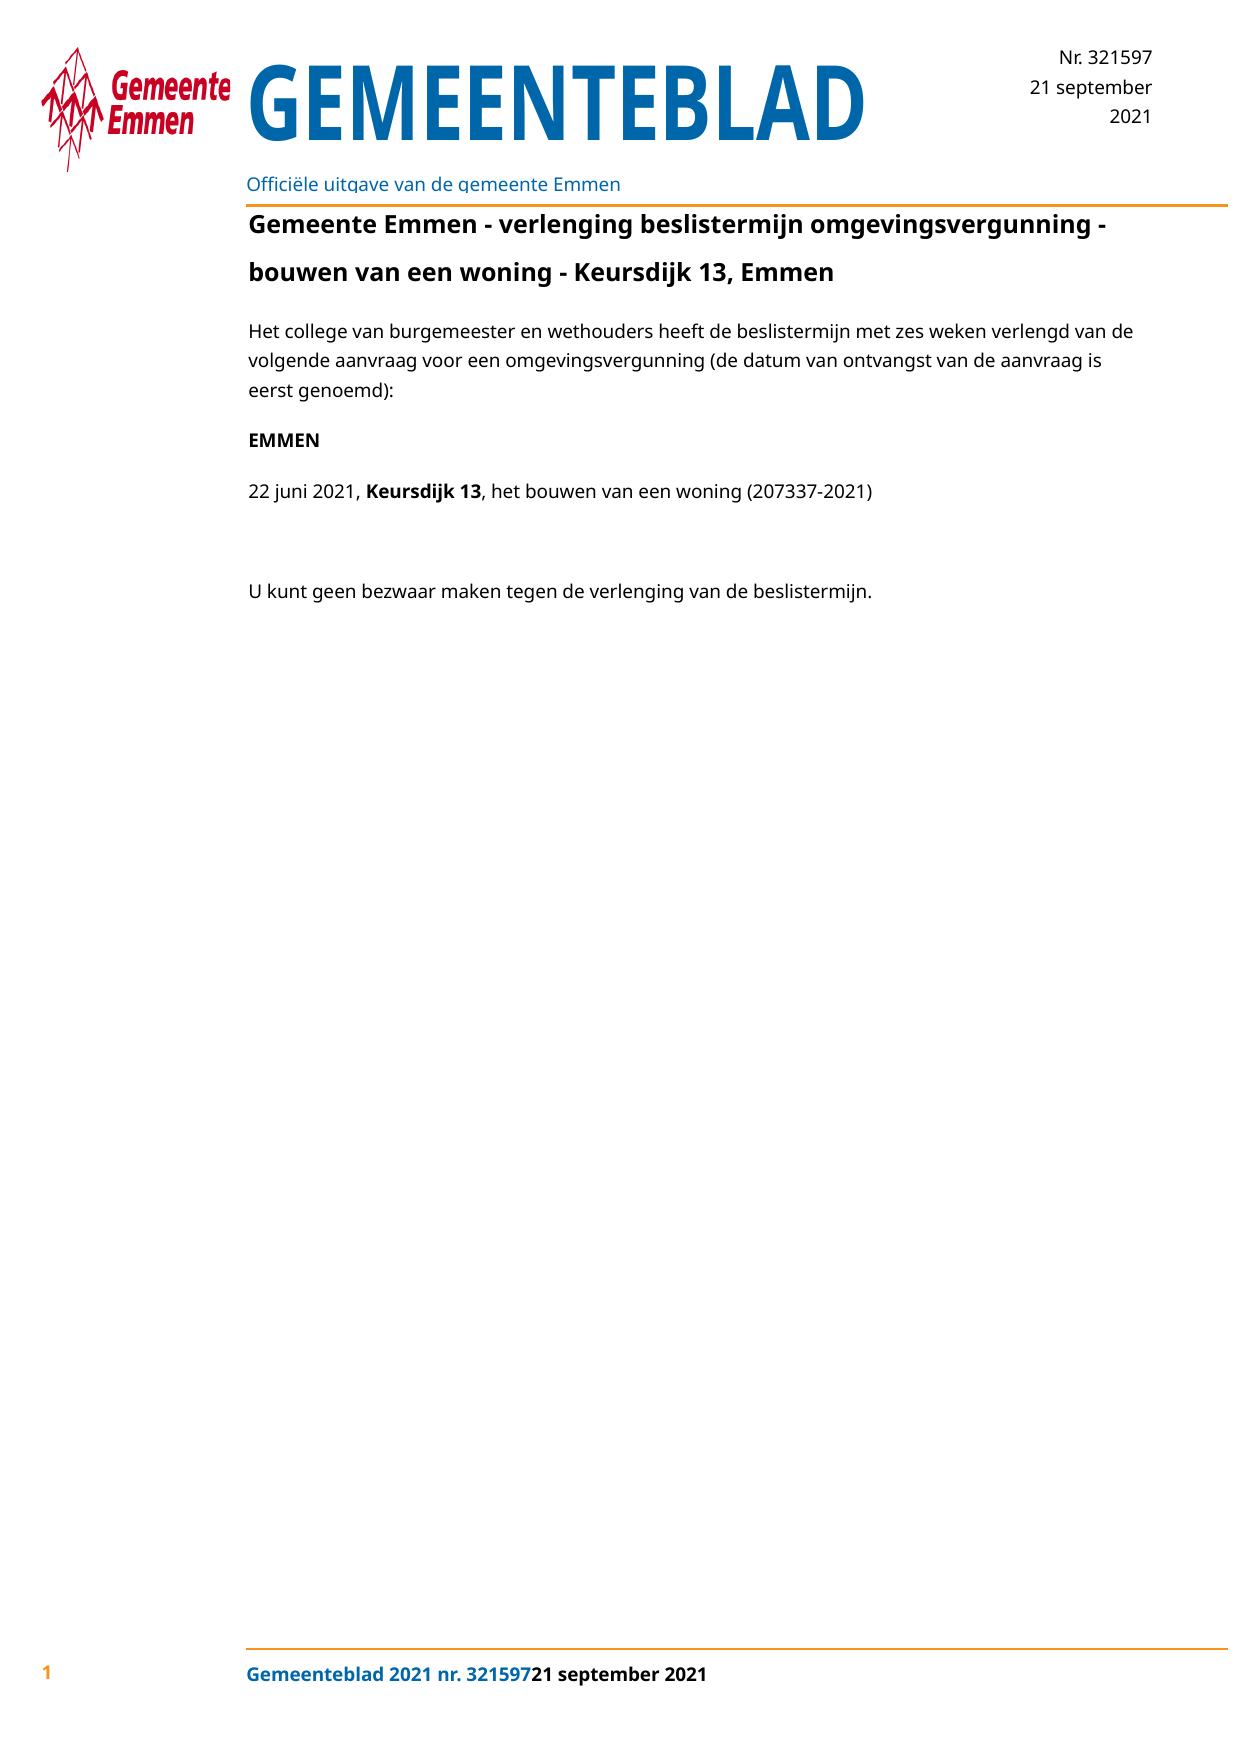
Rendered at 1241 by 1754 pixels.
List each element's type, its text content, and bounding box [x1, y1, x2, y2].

text 22 juni 2021, Keursdijk 13, het bouwen van een woning (207337-2021) [248, 478, 1152, 504]
text Het college van burgemeester en wethouders heeft de beslistermijn met zes weken verlengd van de volgende aanvraag voor een omgevingsvergunning (de datum van ontvangst van de aanvraag is eerst genoemd): [248, 318, 1152, 403]
text EMMEN [248, 427, 1152, 453]
picture [41, 47, 231, 172]
text Gemeente Emmen - verlenging beslistermijn omgevingsvergunning - bouwen van een woning - Keursdijk 13, Emmen [248, 207, 1152, 288]
text U kunt geen bezwaar maken tegen de verlenging van de beslistermijn. [248, 579, 1152, 604]
